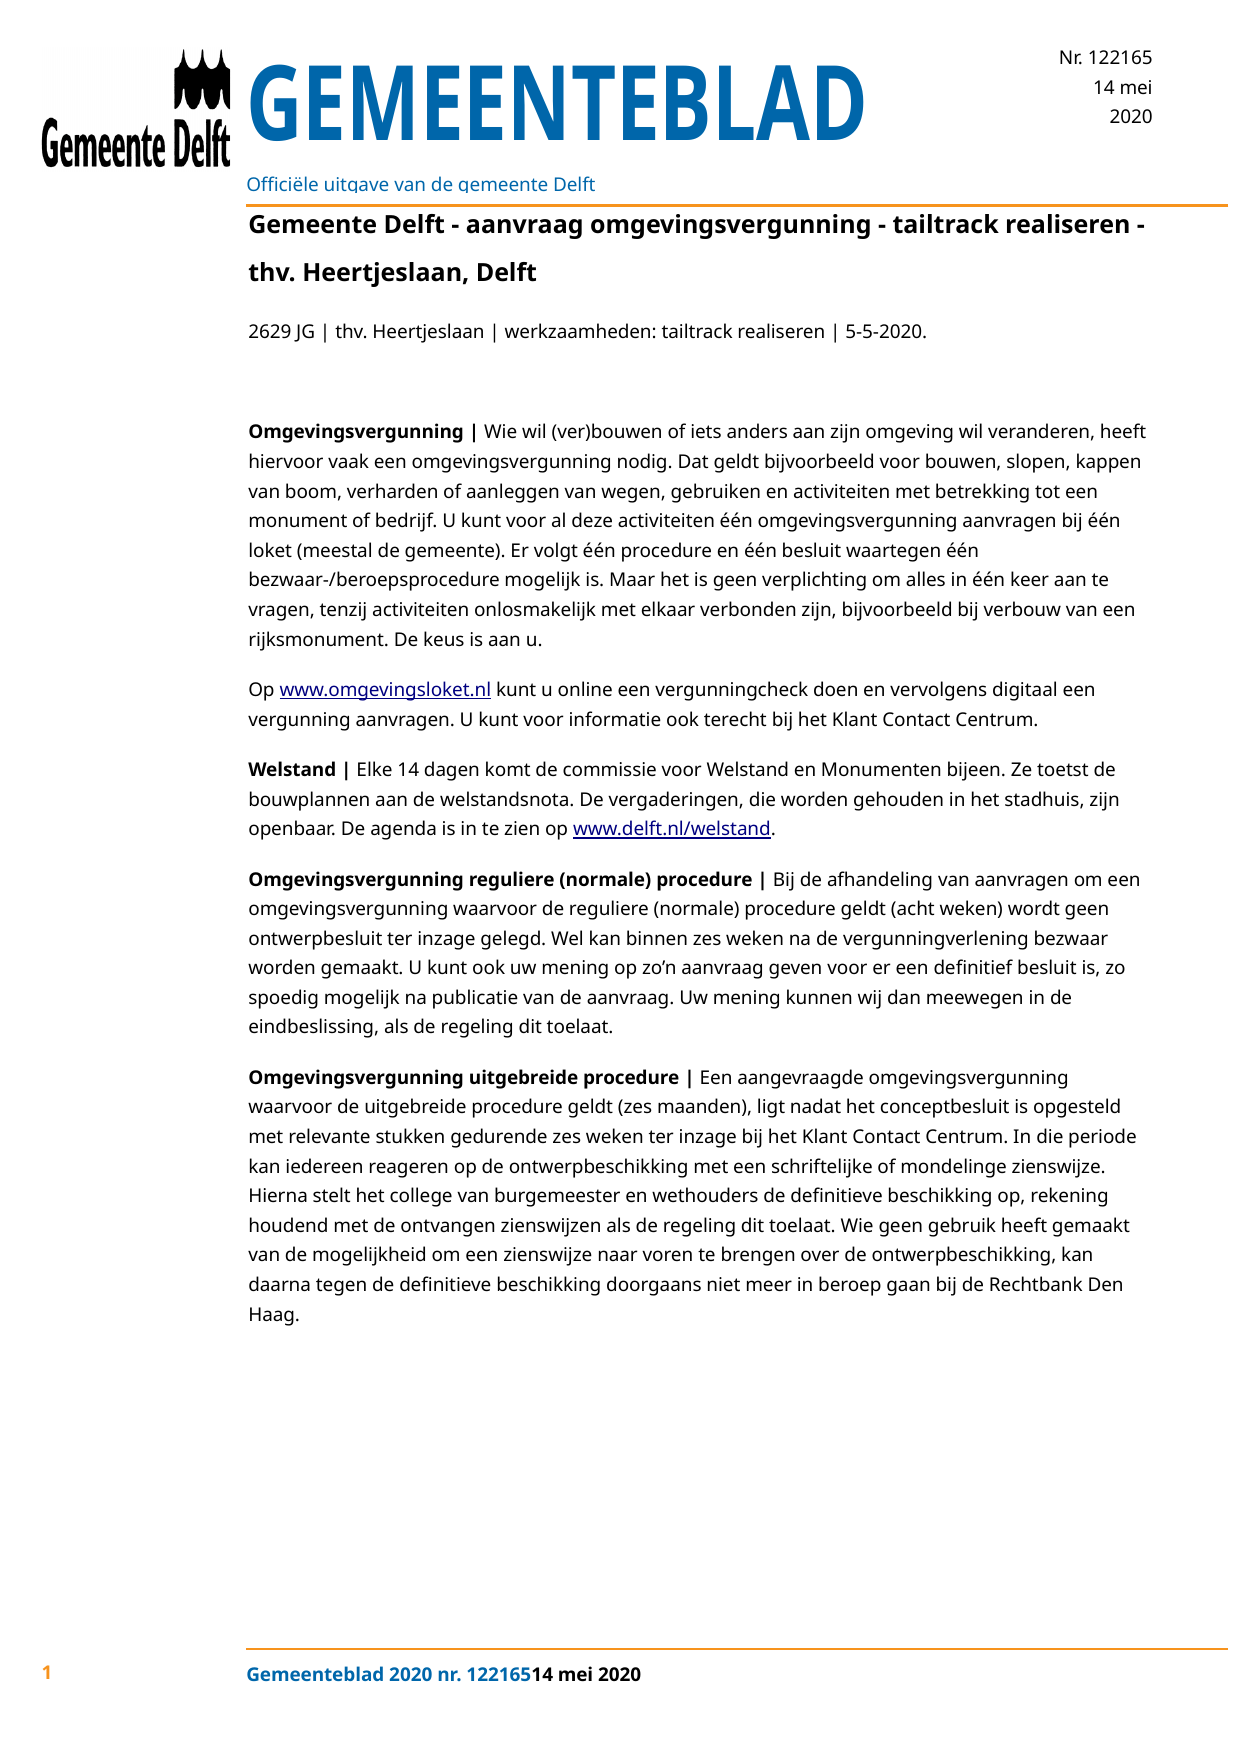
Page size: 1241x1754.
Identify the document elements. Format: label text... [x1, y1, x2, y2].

text Omgevingsvergunning reguliere (normale) procedure | Bij de afhandeling van aanvragen om een omgevingsvergunning waarvoor de reguliere (normale) procedure geldt (acht weken) wordt geen ontwerpbesluit ter inzage gelegd. Wel kan binnen zes weken na de vergunningverlening bezwaar worden gemaakt. U kunt ook uw mening op zo’n aanvraag geven voor er een definitief besluit is, zo spoedig mogelijk na publicatie van de aanvraag. Uw mening kunnen wij dan meewegen in de eindbeslissing, als de regeling dit toelaat. [248, 866, 1152, 1039]
picture [41, 47, 231, 172]
text 2629 JG | thv. Heertjeslaan | werkzaamheden: tailtrack realiseren | 5-5-2020. [248, 318, 1152, 344]
text Omgevingsvergunning | Wie wil (ver)bouwen of iets anders aan zijn omgeving wil veranderen, heeft hiervoor vaak een omgevingsvergunning nodig. Dat geldt bijvoorbeeld voor bouwen, slopen, kappen van boom, verharden of aanleggen van wegen, gebruiken en activiteiten met betrekking tot een monument of bedrijf. U kunt voor al deze activiteiten één omgevingsvergunning aanvragen bij één loket (meestal de gemeente). Er volgt één procedure en één besluit waartegen één bezwaar-/beroepsprocedure mogelijk is. Maar het is geen verplichting om alles in één keer aan te vragen, tenzij activiteiten onlosmakelijk met elkaar verbonden zijn, bijvoorbeeld bij verbouw van een rijksmonument. De keus is aan u. [248, 419, 1152, 652]
text Omgevingsvergunning uitgebreide procedure | Een aangevraagde omgevingsvergunning waarvoor de uitgebreide procedure geldt (zes maanden), ligt nadat het conceptbesluit is opgesteld met relevante stukken gedurende zes weken ter inzage bij het Klant Contact Centrum. In die periode kan iedereen reageren op de ontwerpbeschikking met een schriftelijke of mondelinge zienswijze. Hierna stelt het college van burgemeester en wethouders de definitieve beschikking op, rekening houdend met de ontvangen zienswijzen als de regeling dit toelaat. Wie geen gebruik heeft gemaakt van de mogelijkheid om een zienswijze naar voren te brengen over de ontwerpbeschikking, kan daarna tegen de definitieve beschikking doorgaans niet meer in beroep gaan bij de Rechtbank Den Haag. [248, 1064, 1152, 1327]
text Gemeente Delft - aanvraag omgevingsvergunning - tailtrack realiseren - thv. Heertjeslaan, Delft [248, 207, 1152, 288]
text Op www.omgevingsloket.nl kunt u online een vergunningcheck doen en vervolgens digitaal een vergunning aanvragen. U kunt voor informatie ook terecht bij het Klant Contact Centrum. [248, 676, 1152, 732]
text Welstand | Elke 14 dagen komt de commissie voor Welstand en Monumenten bijeen. Ze toetst de bouwplannen aan de welstandsnota. De vergaderingen, die worden gehouden in het stadhuis, zijn openbaar. De agenda is in te zien op www.delft.nl/welstand. [248, 756, 1152, 841]
